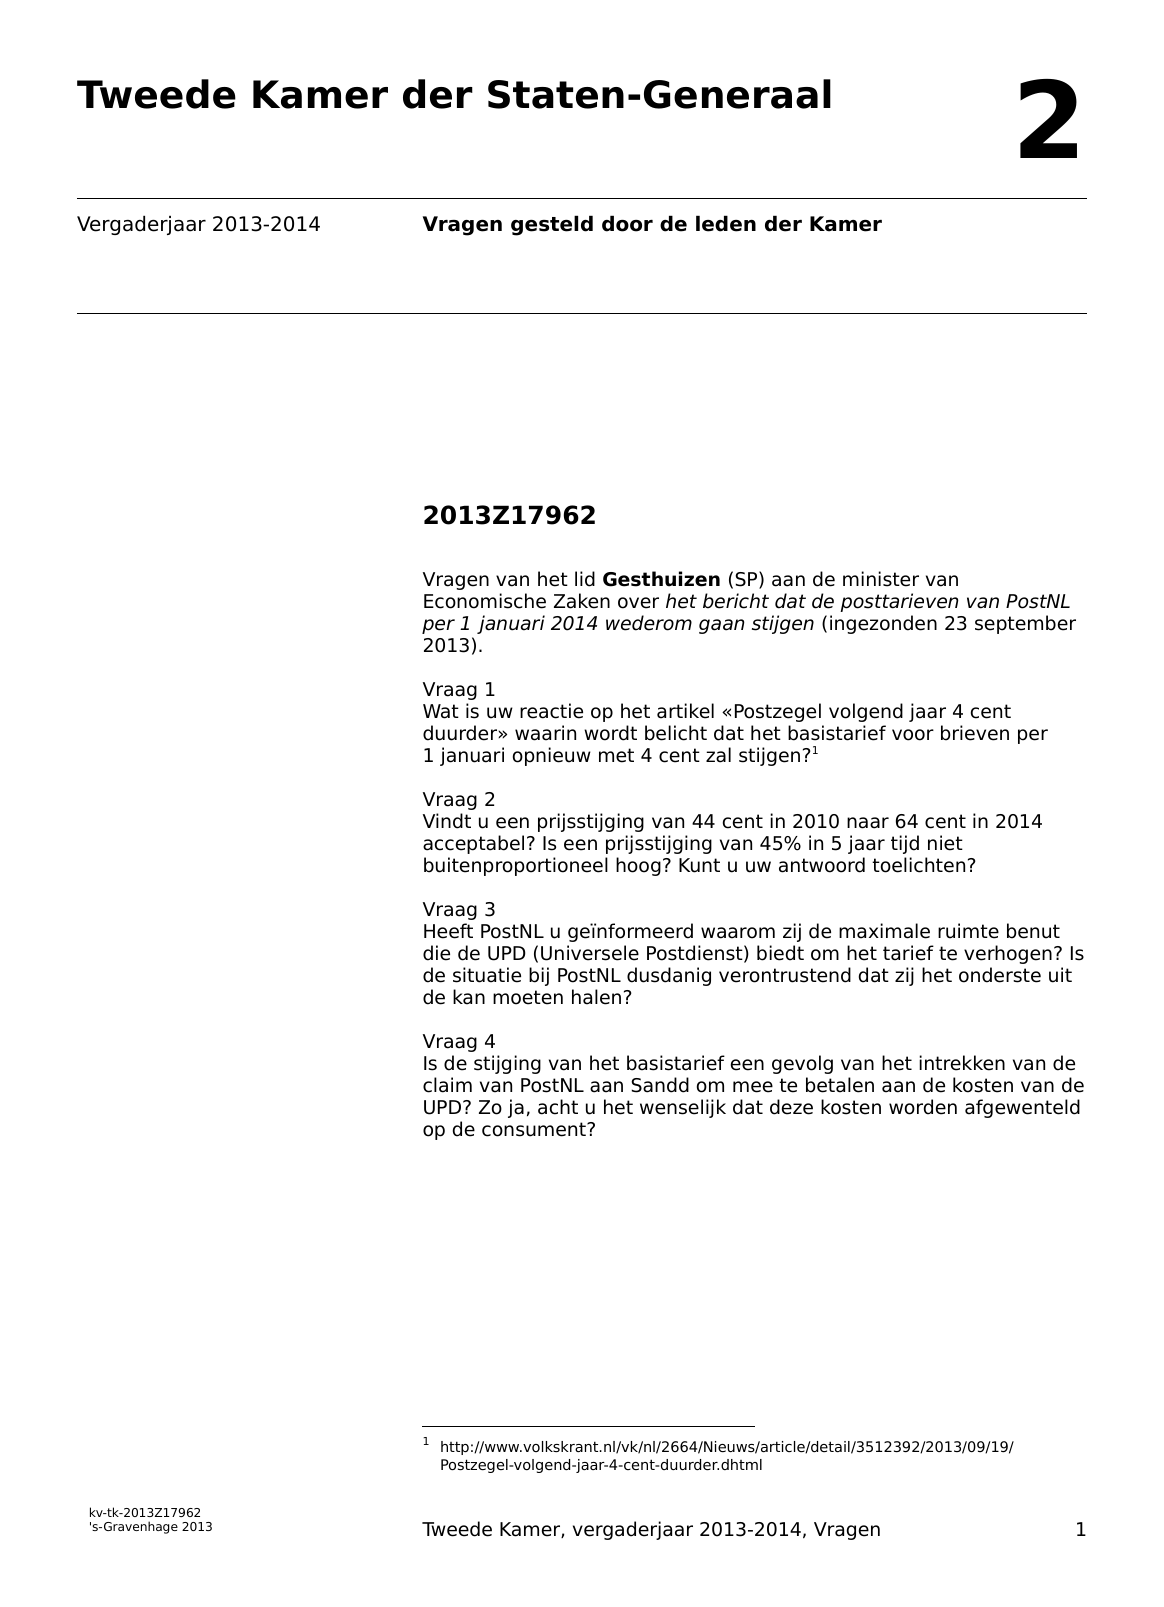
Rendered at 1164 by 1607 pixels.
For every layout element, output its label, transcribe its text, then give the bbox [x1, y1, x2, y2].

text Vraag 1 [422, 679, 1087, 701]
table_header Tweede Kamer der Staten-Generaal [77, 59, 886, 198]
text Vraag 3 [422, 899, 1087, 921]
text 's-Gravenhage 2013 [88, 1520, 323, 1534]
text Vindt u een prijsstijging van 44 cent in 2010 naar 64 cent in 2014 acceptabel? Is een prijsstijging van 45% in 5 jaar tijd niet buitenproportioneel hoog? Kunt u uw antwoord toelichten? [422, 811, 1087, 877]
text http://www.volkskrant.nl/vk/nl/2664/Nieuws/article/detail/3512392/2013/09/19/Postzegel-volgend-jaar-4-cent-duurder.dhtml [422, 1435, 1087, 1474]
text Vraag 2 [422, 789, 1087, 811]
table_cell Vergaderjaar 2013-2014 [77, 199, 422, 313]
text 2013Z17962 [422, 501, 1087, 531]
text Vragen van het lid Gesthuizen (SP) aan de minister van Economische Zaken over het bericht dat de posttarieven van PostNL per 1 januari 2014 wederom gaan stijgen (ingezonden 23 september 2013). [422, 569, 1087, 657]
table_cell Vragen gesteld door de leden der Kamer [422, 199, 1087, 313]
text kv-tk-2013Z17962 [88, 1506, 323, 1520]
text Heeft PostNL u geïnformeerd waarom zij de maximale ruimte benut die de UPD (Universele Postdienst) biedt om het tarief te verhogen? Is de situatie bij PostNL dusdanig verontrustend dat zij het onderste uit de kan moeten halen? [422, 921, 1087, 1009]
text Wat is uw reactie op het artikel «Postzegel volgend jaar 4 cent duurder» waarin wordt belicht dat het basistarief voor brieven per 1 januari opnieuw met 4 cent zal stijgen? [422, 701, 1087, 767]
text Is de stijging van het basistarief een gevolg van het intrekken van de claim van PostNL aan Sandd om mee te betalen aan de kosten van de UPD? Zo ja, acht u het wenselijk dat deze kosten worden afgewenteld op de consument? [422, 1053, 1087, 1141]
text Vraag 4 [422, 1031, 1087, 1053]
table_header 2 [886, 59, 1087, 198]
